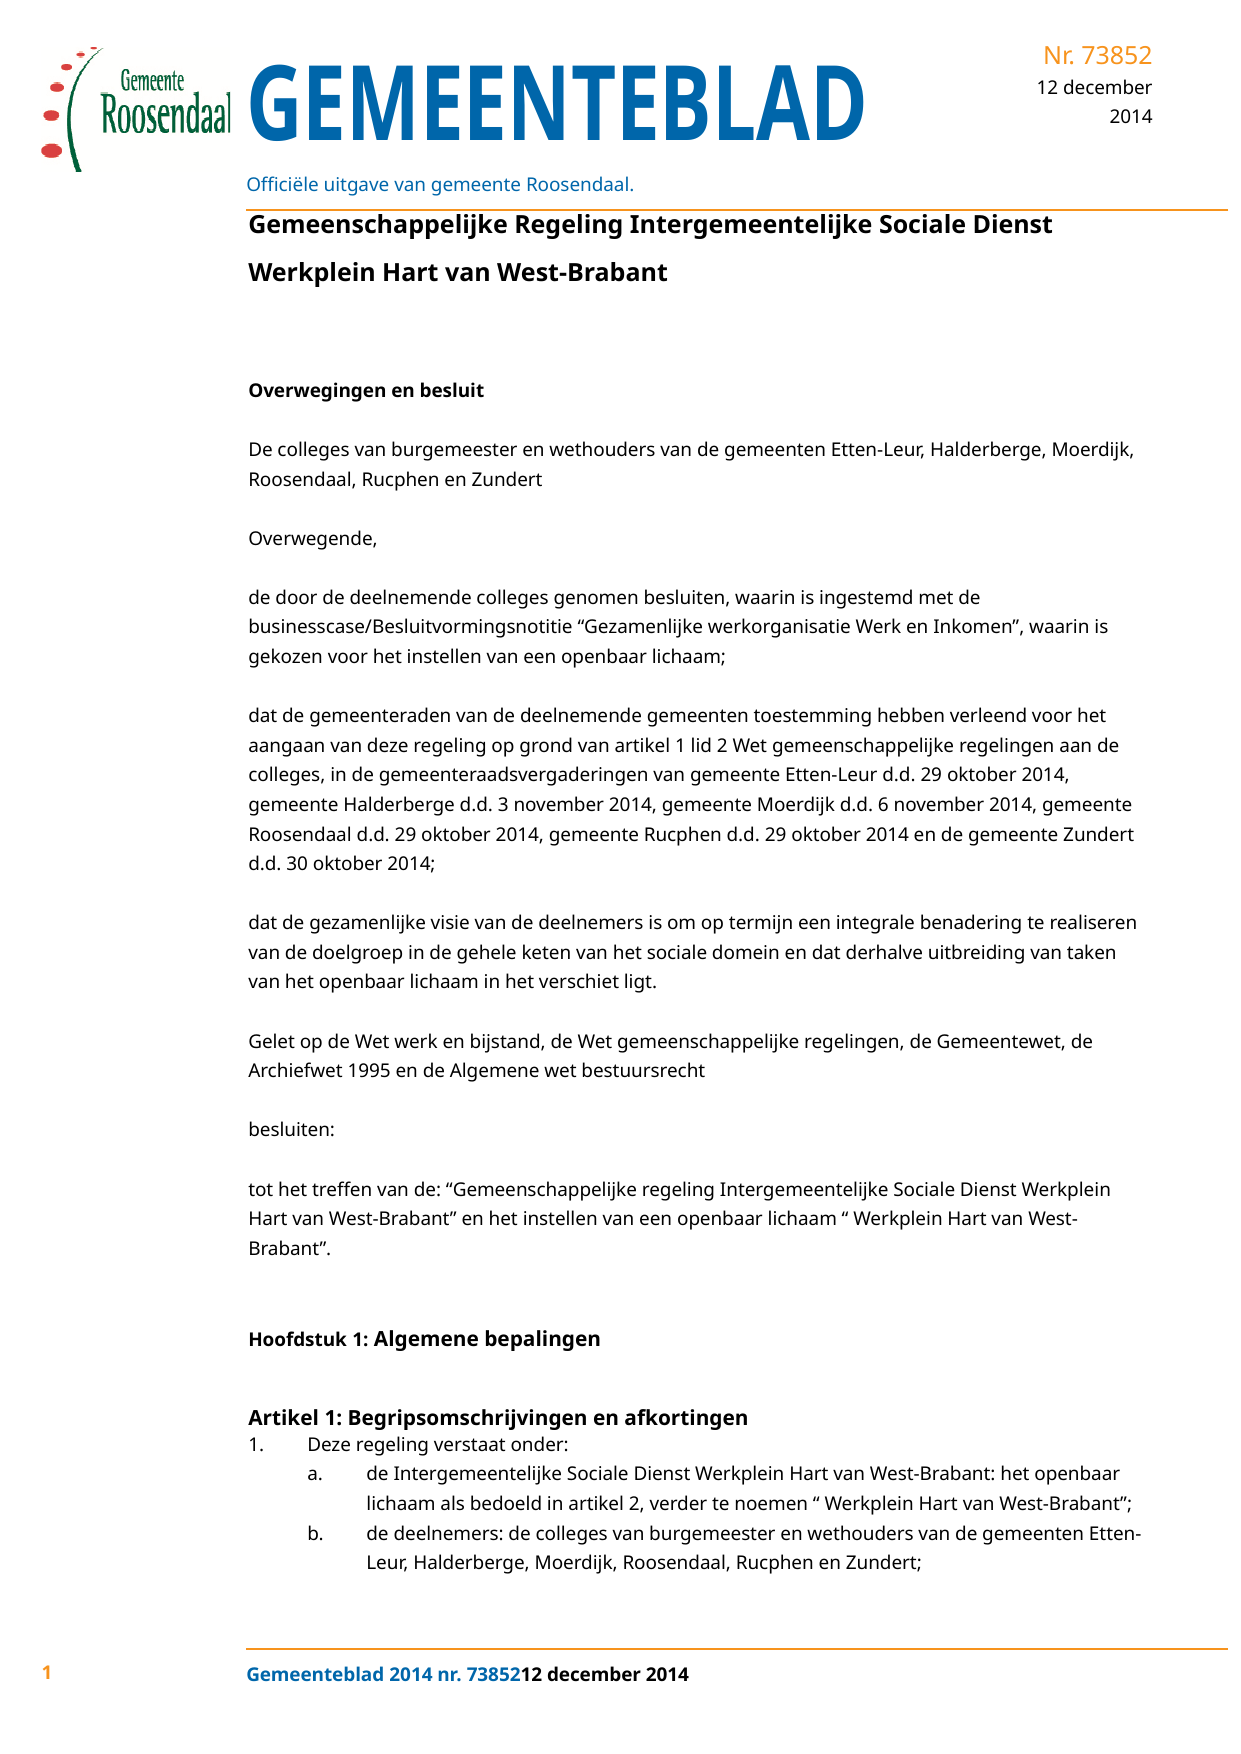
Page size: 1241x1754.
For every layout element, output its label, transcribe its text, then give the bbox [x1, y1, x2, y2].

text tot het treffen van de: “Gemeenschappelijke regeling Intergemeentelijke Sociale Dienst Werkplein Hart van West-Brabant” en het instellen van een openbaar lichaam “ Werkplein Hart van West-Brabant”. [248, 1176, 1152, 1261]
text Hoofdstuk 1: Algemene bepalingen [248, 1324, 1152, 1352]
text dat de gemeenteraden van de deelnemende gemeenten toestemming hebben verleend voor het aangaan van deze regeling op grond van artikel 1 lid 2 Wet gemeenschappelijke regelingen aan de colleges, in de gemeenteraadsvergaderingen van gemeente Etten-Leur d.d. 29 oktober 2014, gemeente Halderberge d.d. 3 november 2014, gemeente Moerdijk d.d. 6 november 2014, gemeente Roosendaal d.d. 29 oktober 2014, gemeente Rucphen d.d. 29 oktober 2014 en de gemeente Zundert d.d. 30 oktober 2014; [248, 702, 1152, 876]
text Overwegende, [248, 525, 1152, 551]
text besluiten: [248, 1117, 1152, 1142]
list Deze regeling verstaat onder: [248, 1431, 1152, 1457]
text Artikel 1: Begripsomschrijvingen en afkortingen [248, 1403, 1152, 1431]
picture [41, 47, 231, 172]
text Overwegingen en besluit [248, 377, 1152, 403]
text Gelet op de Wet werk en bijstand, de Wet gemeenschappelijke regelingen, de Gemeentewet, de Archiefwet 1995 en de Algemene wet bestuursrecht [248, 1028, 1152, 1083]
text De colleges van burgemeester en wethouders van de gemeenten Etten-Leur, Halderberge, Moerdijk, Roosendaal, Rucphen en Zundert [248, 436, 1152, 492]
text de door de deelnemende colleges genomen besluiten, waarin is ingestemd met de businesscase/Besluitvormingsnotitie “Gezamenlijke werkorganisatie Werk en Inkomen”, waarin is gekozen voor het instellen van een openbaar lichaam; [248, 584, 1152, 669]
text dat de gezamenlijke visie van de deelnemers is om op termijn een integrale benadering te realiseren van de doelgroep in de gehele keten van het sociale domein en dat derhalve uitbreiding van taken van het openbaar lichaam in het verschiet ligt. [248, 909, 1152, 994]
text Gemeenschappelijke Regeling Intergemeentelijke Sociale Dienst Werkplein Hart van West-Brabant [248, 211, 1152, 288]
list de deelnemers: de colleges van burgemeester en wethouders van de gemeenten Etten-Leur, Halderberge, Moerdijk, Roosendaal, Rucphen en Zundert; [307, 1520, 1152, 1575]
list de Intergemeentelijke Sociale Dienst Werkplein Hart van West-Brabant: het openbaar lichaam als bedoeld in artikel 2, verder te noemen “ Werkplein Hart van West-Brabant”; [307, 1461, 1152, 1516]
